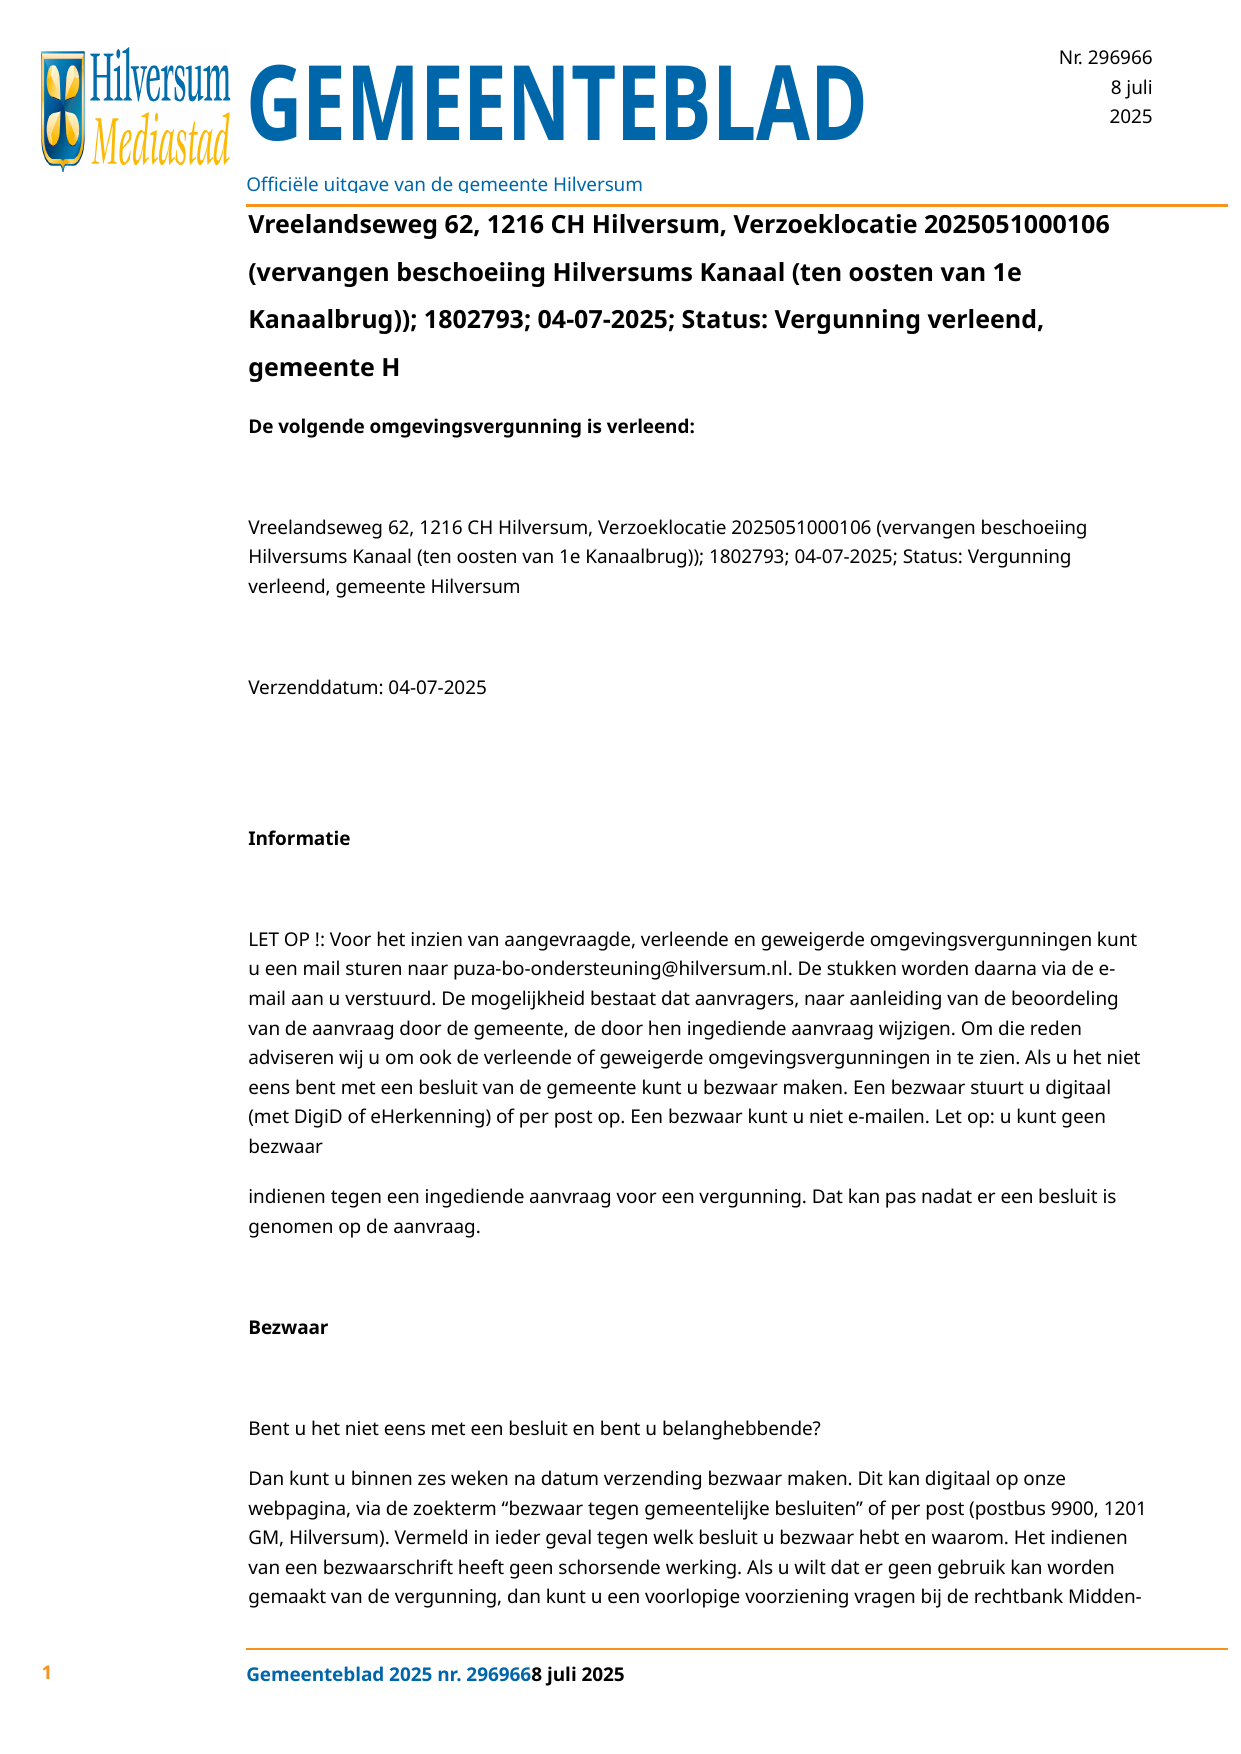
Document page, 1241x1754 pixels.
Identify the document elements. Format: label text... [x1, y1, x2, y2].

text indienen tegen een ingediende aanvraag voor een vergunning. Dat kan pas nadat er een besluit is genomen op de aanvraag. [248, 1183, 1152, 1239]
text Informatie [248, 825, 1152, 851]
text Vreelandseweg 62, 1216 CH Hilversum, Verzoeklocatie 2025051000106 (vervangen beschoeiing Hilversums Kanaal (ten oosten van 1e Kanaalbrug)); 1802793; 04-07-2025; Status: Vergunning verleend, gemeente Hilversum [248, 514, 1152, 599]
text De volgende omgevingsvergunning is verleend: [248, 413, 1152, 439]
text Bezwaar [248, 1314, 1152, 1340]
text Dan kunt u binnen zes weken na datum verzending bezwaar maken. Dit kan digitaal op onze webpagina, via de zoekterm “bezwaar tegen gemeentelijke besluiten” of per post (postbus 9900, 1201 GM, Hilversum). Vermeld in ieder geval tegen welk besluit u bezwaar hebt en waarom. Het indienen van een bezwaarschrift heeft geen schorsende werking. Als u wilt dat er geen gebruik kan worden gemaakt van de vergunning, dan kunt u een voorlopige voorziening vragen bij de rechtbank Midden- [248, 1465, 1152, 1609]
text Bent u het niet eens met een besluit en bent u belanghebbende? [248, 1415, 1152, 1441]
text Verzenddatum: 04-07-2025 [248, 674, 1152, 700]
text Vreelandseweg 62, 1216 CH Hilversum, Verzoeklocatie 2025051000106 (vervangen beschoeiing Hilversums Kanaal (ten oosten van 1e Kanaalbrug)); 1802793; 04-07-2025; Status: Vergunning verleend, gemeente H [248, 207, 1152, 384]
text LET OP !: Voor het inzien van aangevraagde, verleende en geweigerde omgevingsvergunningen kunt u een mail sturen naar puza-bo-ondersteuning@hilversum.nl. De stukken worden daarna via de e-mail aan u verstuurd. De mogelijkheid bestaat dat aanvragers, naar aanleiding van de beoordeling van de aanvraag door de gemeente, de door hen ingediende aanvraag wijzigen. Om die reden adviseren wij u om ook de verleende of geweigerde omgevingsvergunningen in te zien. Als u het niet eens bent met een besluit van de gemeente kunt u bezwaar maken. Een bezwaar stuurt u digitaal (met DigiD of eHerkenning) of per post op. Een bezwaar kunt u niet e-mailen. Let op: u kunt geen bezwaar [248, 926, 1152, 1159]
picture [41, 47, 231, 172]
